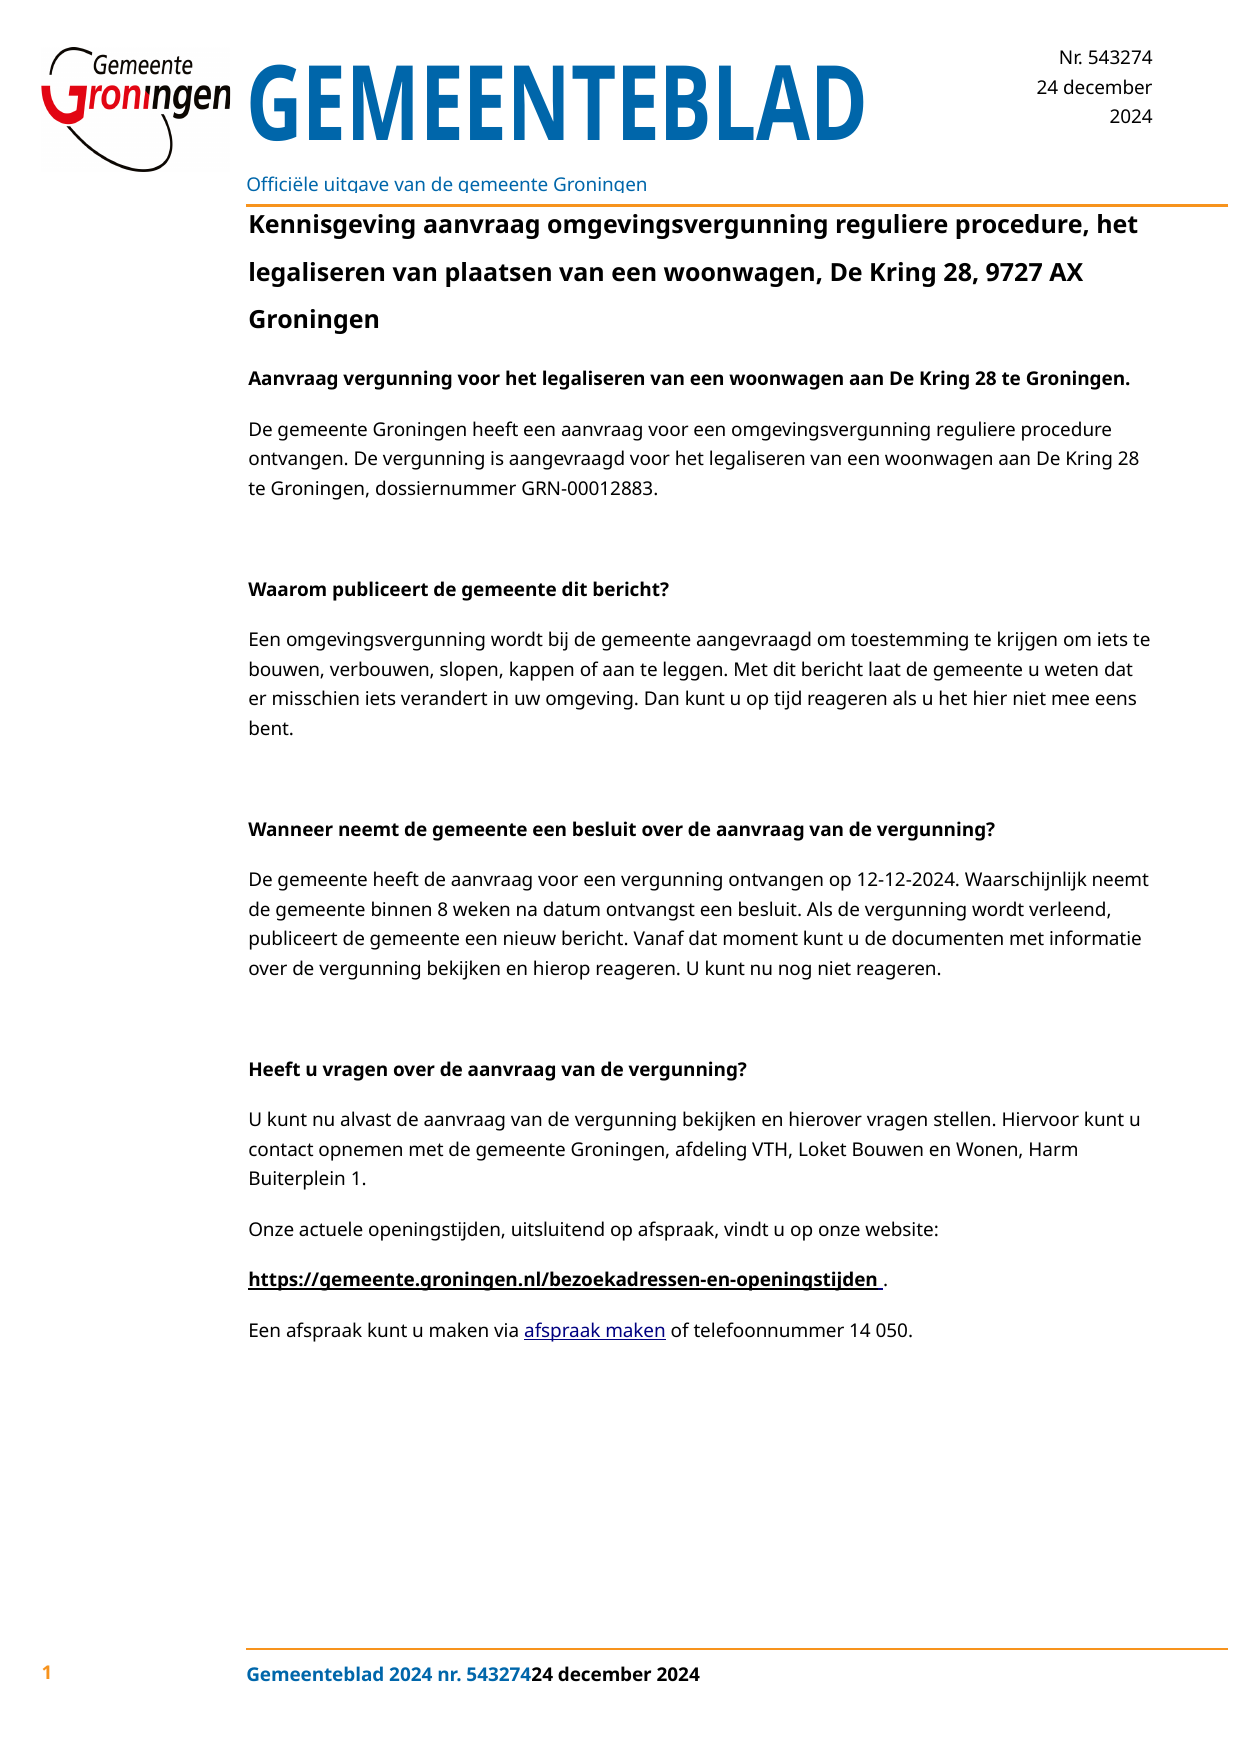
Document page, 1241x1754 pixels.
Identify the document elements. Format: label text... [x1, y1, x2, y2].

text Wanneer neemt de gemeente een besluit over de aanvraag van de vergunning? [248, 816, 1152, 842]
text De gemeente Groningen heeft een aanvraag voor een omgevingsvergunning reguliere procedure ontvangen. De vergunning is aangevraagd voor het legaliseren van een woonwagen aan De Kring 28 te Groningen, dossiernummer GRN-00012883. [248, 416, 1152, 501]
text U kunt nu alvast de aanvraag van de vergunning bekijken en hierover vragen stellen. Hiervoor kunt u contact opnemen met de gemeente Groningen, afdeling VTH, Loket Bouwen en Wonen, Harm Buiterplein 1. [248, 1106, 1152, 1191]
text https://gemeente.groningen.nl/bezoekadressen-en-openingstijden . [248, 1266, 1152, 1292]
text Aanvraag vergunning voor het legaliseren van een woonwagen aan De Kring 28 te Groningen. [248, 366, 1152, 391]
text Waarom publiceert de gemeente dit bericht? [248, 576, 1152, 602]
text Heeft u vragen over de aanvraag van de vergunning? [248, 1056, 1152, 1082]
text Onze actuele openingstijden, uitsluitend op afspraak, vindt u op onze website: [248, 1216, 1152, 1242]
text Een afspraak kunt u maken via afspraak maken of telefoonnummer 14 050. [248, 1317, 1152, 1342]
text De gemeente heeft de aanvraag voor een vergunning ontvangen op 12-12-2024. Waarschijnlijk neemt de gemeente binnen 8 weken na datum ontvangst een besluit. Als de vergunning wordt verleend, publiceert de gemeente een nieuw bericht. Vanaf dat moment kunt u de documenten met informatie over de vergunning bekijken en hierop reageren. U kunt nu nog niet reageren. [248, 866, 1152, 981]
text Kennisgeving aanvraag omgevingsvergunning reguliere procedure, het legaliseren van plaatsen van een woonwagen, De Kring 28, 9727 AX Groningen [248, 207, 1152, 336]
picture [41, 47, 231, 172]
text Een omgevingsvergunning wordt bij de gemeente aangevraagd om toestemming te krijgen om iets te bouwen, verbouwen, slopen, kappen of aan te leggen. Met dit bericht laat de gemeente u weten dat er misschien iets verandert in uw omgeving. Dan kunt u op tijd reageren als u het hier niet mee eens bent. [248, 626, 1152, 741]
